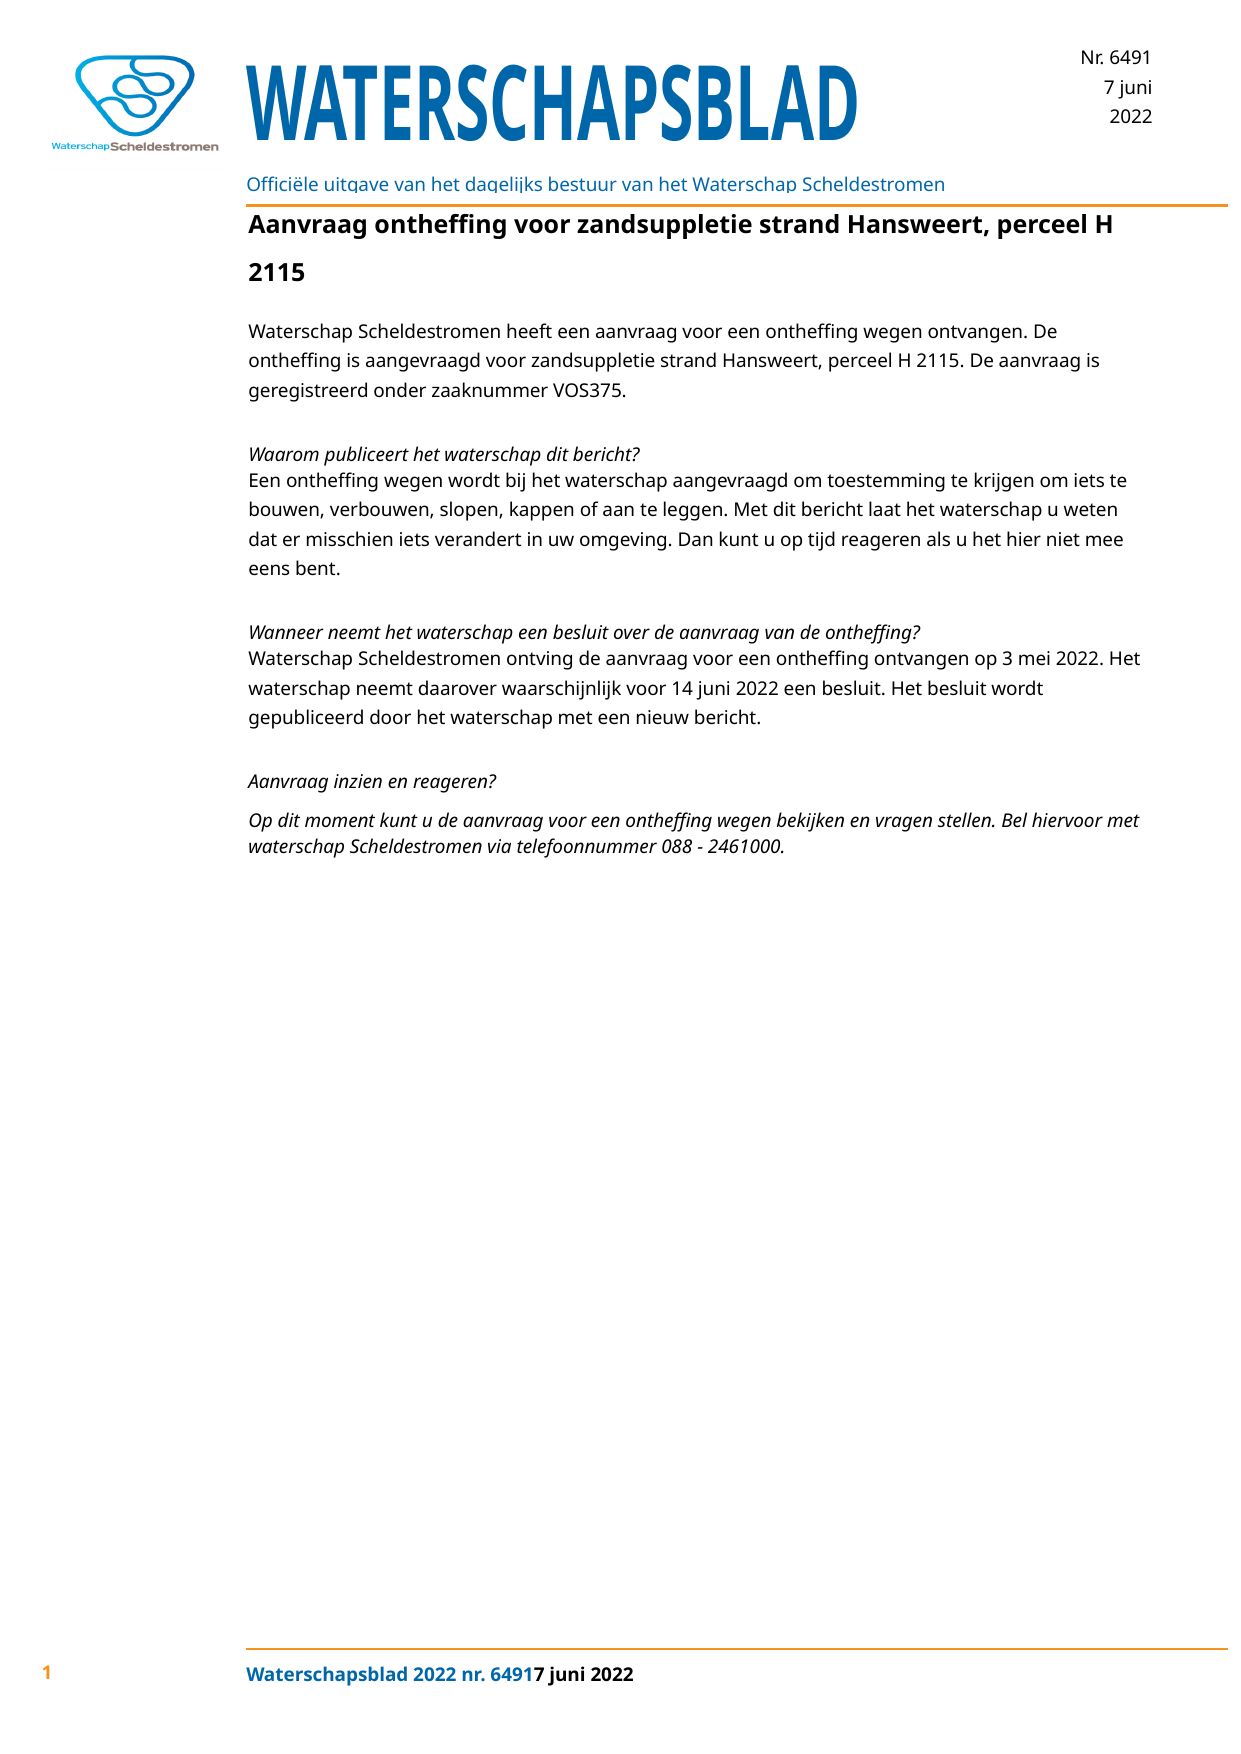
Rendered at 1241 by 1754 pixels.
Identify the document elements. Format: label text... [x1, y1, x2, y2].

text Een ontheffing wegen wordt bij het waterschap aangevraagd om toestemming te krijgen om iets te bouwen, verbouwen, slopen, kappen of aan te leggen. Met dit bericht laat het waterschap u weten dat er misschien iets verandert in uw omgeving. Dan kunt u op tijd reageren als u het hier niet mee eens bent. [248, 467, 1152, 581]
picture [41, 47, 231, 172]
text Wanneer neemt het waterschap een besluit over de aanvraag van de ontheffing? [248, 619, 1152, 645]
text Aanvraag ontheffing voor zandsuppletie strand Hansweert, perceel H 2115 [248, 207, 1152, 288]
text Op dit moment kunt u de aanvraag voor een ontheffing wegen bekijken en vragen stellen. Bel hiervoor met waterschap Scheldestromen via telefoonnummer 088 - 2461000. [248, 808, 1152, 859]
text Aanvraag inzien en reageren? [248, 768, 1152, 794]
text Waterschap Scheldestromen heeft een aanvraag voor een ontheffing wegen ontvangen. De ontheffing is aangevraagd voor zandsuppletie strand Hansweert, perceel H 2115. De aanvraag is geregistreerd onder zaaknummer VOS375. [248, 318, 1152, 403]
text Waterschap Scheldestromen ontving de aanvraag voor een ontheffing ontvangen op 3 mei 2022. Het waterschap neemt daarover waarschijnlijk voor 14 juni 2022 een besluit. Het besluit wordt gepubliceerd door het waterschap met een nieuw bericht. [248, 645, 1152, 730]
text Waarom publiceert het waterschap dit bericht? [248, 441, 1152, 467]
